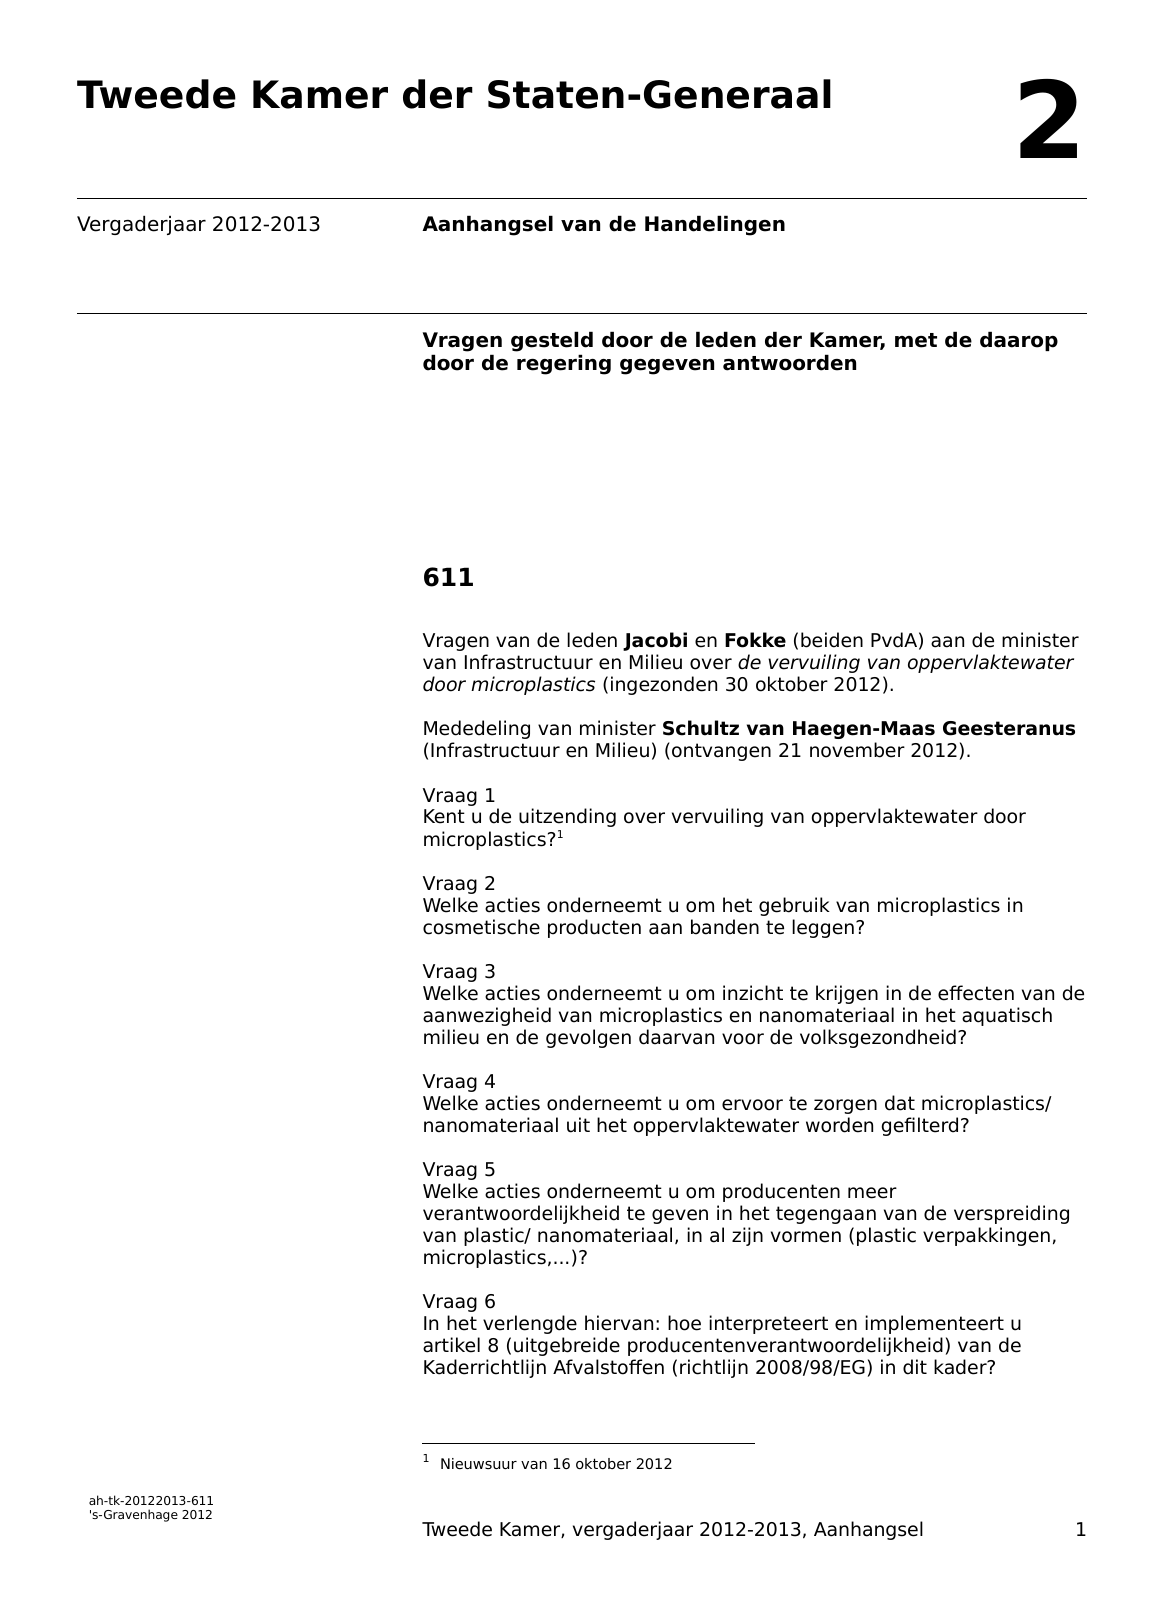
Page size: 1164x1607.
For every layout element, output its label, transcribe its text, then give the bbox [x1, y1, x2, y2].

text Vraag 6 [422, 1291, 1087, 1313]
text Welke acties onderneemt u om ervoor te zorgen dat microplastics/ nanomateriaal uit het oppervlaktewater worden gefilterd? [422, 1093, 1087, 1137]
text Welke acties onderneemt u om producenten meer verantwoordelijkheid te geven in het tegengaan van de verspreiding van plastic/ nanomateriaal, in al zijn vormen (plastic verpakkingen, microplastics,...)? [422, 1181, 1087, 1269]
table_cell Vergaderjaar 2012-2013 [77, 199, 422, 313]
table_cell [77, 314, 422, 375]
text Welke acties onderneemt u om inzicht te krijgen in de effecten van de aanwezigheid van microplastics en nanomateriaal in het aquatisch milieu en de gevolgen daarvan voor de volksgezondheid? [422, 983, 1087, 1049]
text Vraag 1 [422, 784, 1087, 806]
text Vraag 3 [422, 961, 1087, 983]
text ah-tk-20122013-611 [88, 1494, 323, 1508]
text Welke acties onderneemt u om het gebruik van microplastics in cosmetische producten aan banden te leggen? [422, 894, 1087, 938]
text 's-Gravenhage 2012 [88, 1508, 323, 1522]
text Vraag 4 [422, 1071, 1087, 1093]
text Mededeling van minister Schultz van Haegen-Maas Geesteranus (Infrastructuur en Milieu) (ontvangen 21 november 2012). [422, 718, 1087, 762]
text Kent u de uitzending over vervuiling van oppervlaktewater door microplastics? [422, 806, 1087, 850]
table_cell Vragen gesteld door de leden der Kamer, met de daarop door de regering gegeven antwoorden [422, 314, 1087, 375]
text Vraag 5 [422, 1159, 1087, 1181]
text 611 [422, 563, 1087, 592]
text Nieuwsuur van 16 oktober 2012 [422, 1452, 1087, 1474]
table_header 2 [886, 59, 1087, 198]
table_header Tweede Kamer der Staten-Generaal [77, 59, 886, 198]
text In het verlengde hiervan: hoe interpreteert en implementeert u artikel 8 (uitgebreide producentenverantwoordelijkheid) van de Kaderrichtlijn Afvalstoffen (richtlijn 2008/98/EG) in dit kader? [422, 1313, 1087, 1379]
table_cell Aanhangsel van de Handelingen [422, 199, 1087, 313]
text Vragen van de leden Jacobi en Fokke (beiden PvdA) aan de minister van Infrastructuur en Milieu over de vervuiling van oppervlaktewater door microplastics (ingezonden 30 oktober 2012). [422, 630, 1087, 696]
text Vraag 2 [422, 873, 1087, 894]
